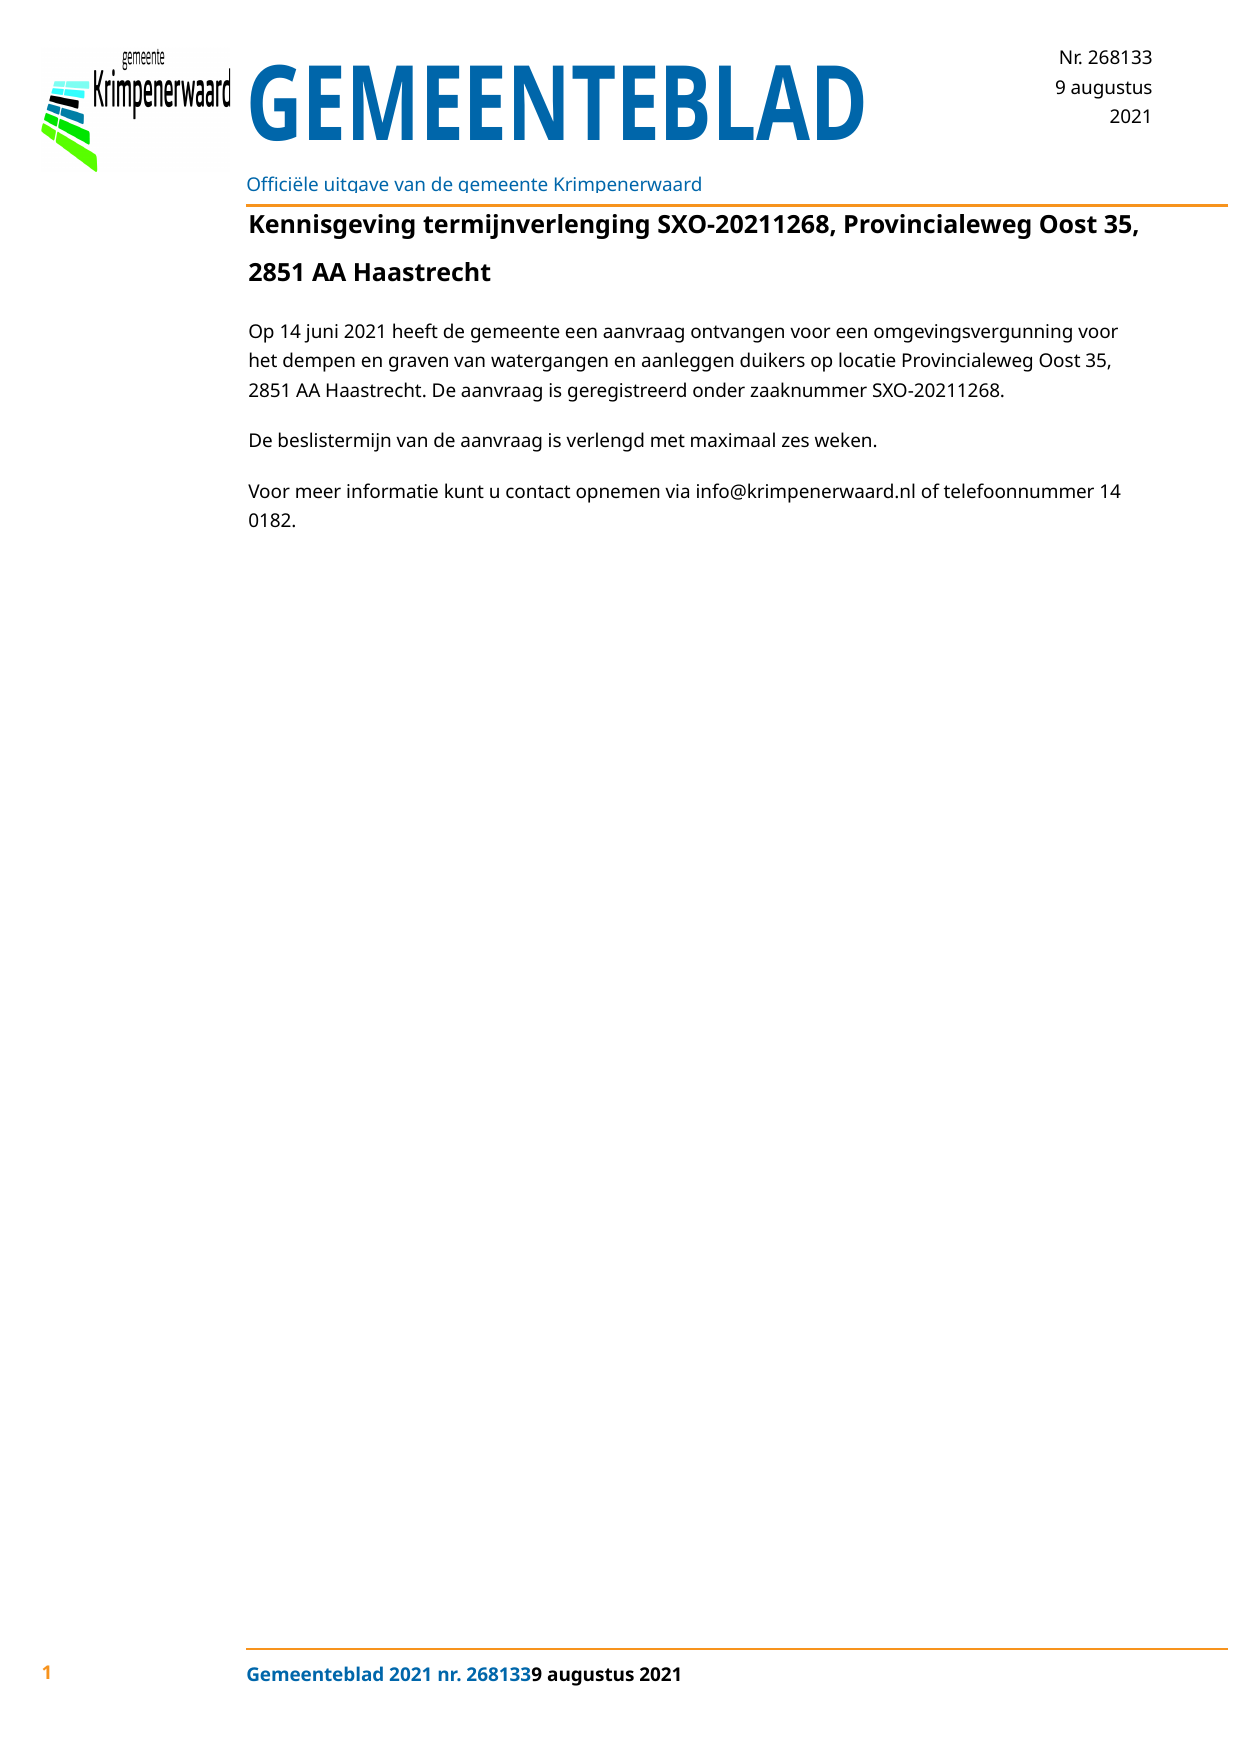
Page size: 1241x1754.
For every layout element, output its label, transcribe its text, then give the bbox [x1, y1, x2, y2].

text Voor meer informatie kunt u contact opnemen via info@krimpenerwaard.nl of telefoonnummer 14 0182. [248, 478, 1152, 533]
text Kennisgeving termijnverlenging SXO-20211268, Provincialeweg Oost 35, 2851 AA Haastrecht [248, 207, 1152, 288]
picture [41, 47, 231, 172]
text De beslistermijn van de aanvraag is verlengd met maximaal zes weken. [248, 427, 1152, 453]
text Op 14 juni 2021 heeft de gemeente een aanvraag ontvangen voor een omgevingsvergunning voor het dempen en graven van watergangen en aanleggen duikers op locatie Provincialeweg Oost 35, 2851 AA Haastrecht. De aanvraag is geregistreerd onder zaaknummer SXO-20211268. [248, 318, 1152, 403]
